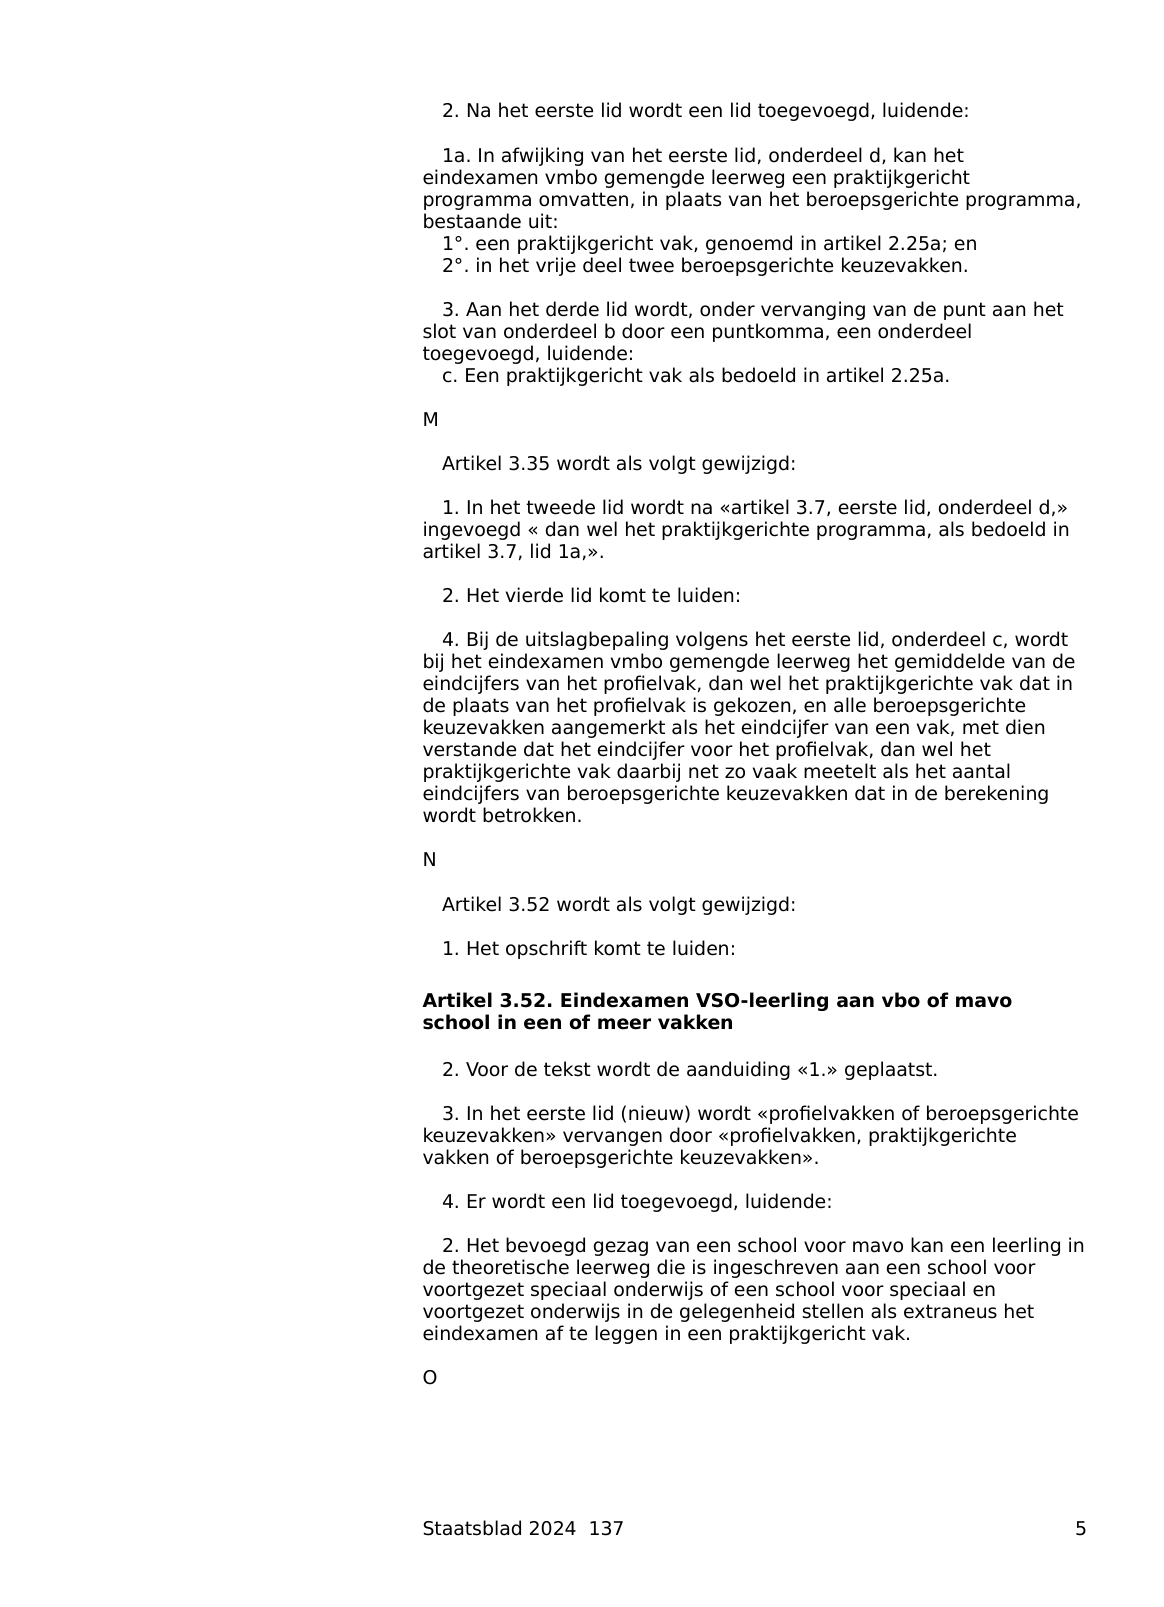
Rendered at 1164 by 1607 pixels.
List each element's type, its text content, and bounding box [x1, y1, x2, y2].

text Artikel 3.52 wordt als volgt gewijzigd: [422, 893, 1087, 916]
text 4. Er wordt een lid toegevoegd, luidende: [422, 1191, 1087, 1213]
text 4. Bij de uitslagbepaling volgens het eerste lid, onderdeel c, wordt bij het eindexamen vmbo gemengde leerweg het gemiddelde van de eindcijfers van het profielvak, dan wel het praktijkgerichte vak dat in de plaats van het profielvak is gekozen, en alle beroepsgerichte keuzevakken aangemerkt als het eindcijfer van een vak, met dien verstande dat het eindcijfer voor het profielvak, dan wel het praktijkgerichte vak daarbij net zo vaak meetelt als het aantal eindcijfers van beroepsgerichte keuzevakken dat in de berekening wordt betrokken. [422, 629, 1087, 827]
text 1. Het opschrift komt te luiden: [422, 938, 1087, 960]
text 2. Het bevoegd gezag van een school voor mavo kan een leerling in de theoretische leerweg die is ingeschreven aan een school voor voortgezet speciaal onderwijs of een school voor speciaal en voortgezet onderwijs in de gelegenheid stellen als extraneus het eindexamen af te leggen in een praktijkgericht vak. [422, 1235, 1087, 1345]
text 2. Voor de tekst wordt de aanduiding «1.» geplaatst. [422, 1059, 1087, 1081]
text c. Een praktijkgericht vak als bedoeld in artikel 2.25a. [422, 364, 1087, 387]
text Artikel 3.35 wordt als volgt gewijzigd: [422, 453, 1087, 475]
text 3. Aan het derde lid wordt, onder vervanging van de punt aan het slot van onderdeel b door een puntkomma, een onderdeel toegevoegd, luidende: [422, 299, 1087, 364]
text 3. In het eerste lid (nieuw) wordt «profielvakken of beroepsgerichte keuzevakken» vervangen door «profielvakken, praktijkgerichte vakken of beroepsgerichte keuzevakken». [422, 1103, 1087, 1169]
text 1°. een praktijkgericht vak, genoemd in artikel 2.25a; en [422, 232, 1087, 254]
text M [422, 409, 1087, 431]
text 2. Na het eerste lid wordt een lid toegevoegd, luidende: [422, 100, 1087, 122]
text 1. In het tweede lid wordt na «artikel 3.7, eerste lid, onderdeel d,» ingevoegd « dan wel het praktijkgerichte programma, als bedoeld in artikel 3.7, lid 1a,». [422, 497, 1087, 563]
text O [422, 1367, 1087, 1389]
text N [422, 849, 1087, 871]
subtitle Artikel 3.52. Eindexamen VSO-leerling aan vbo of mavo school in een of meer vakken [422, 990, 1087, 1034]
text 2°. in het vrije deel twee beroepsgerichte keuzevakken. [422, 254, 1087, 276]
text 2. Het vierde lid komt te luiden: [422, 585, 1087, 607]
text 1a. In afwijking van het eerste lid, onderdeel d, kan het eindexamen vmbo gemengde leerweg een praktijkgericht programma omvatten, in plaats van het beroepsgerichte programma, bestaande uit: [422, 144, 1087, 232]
